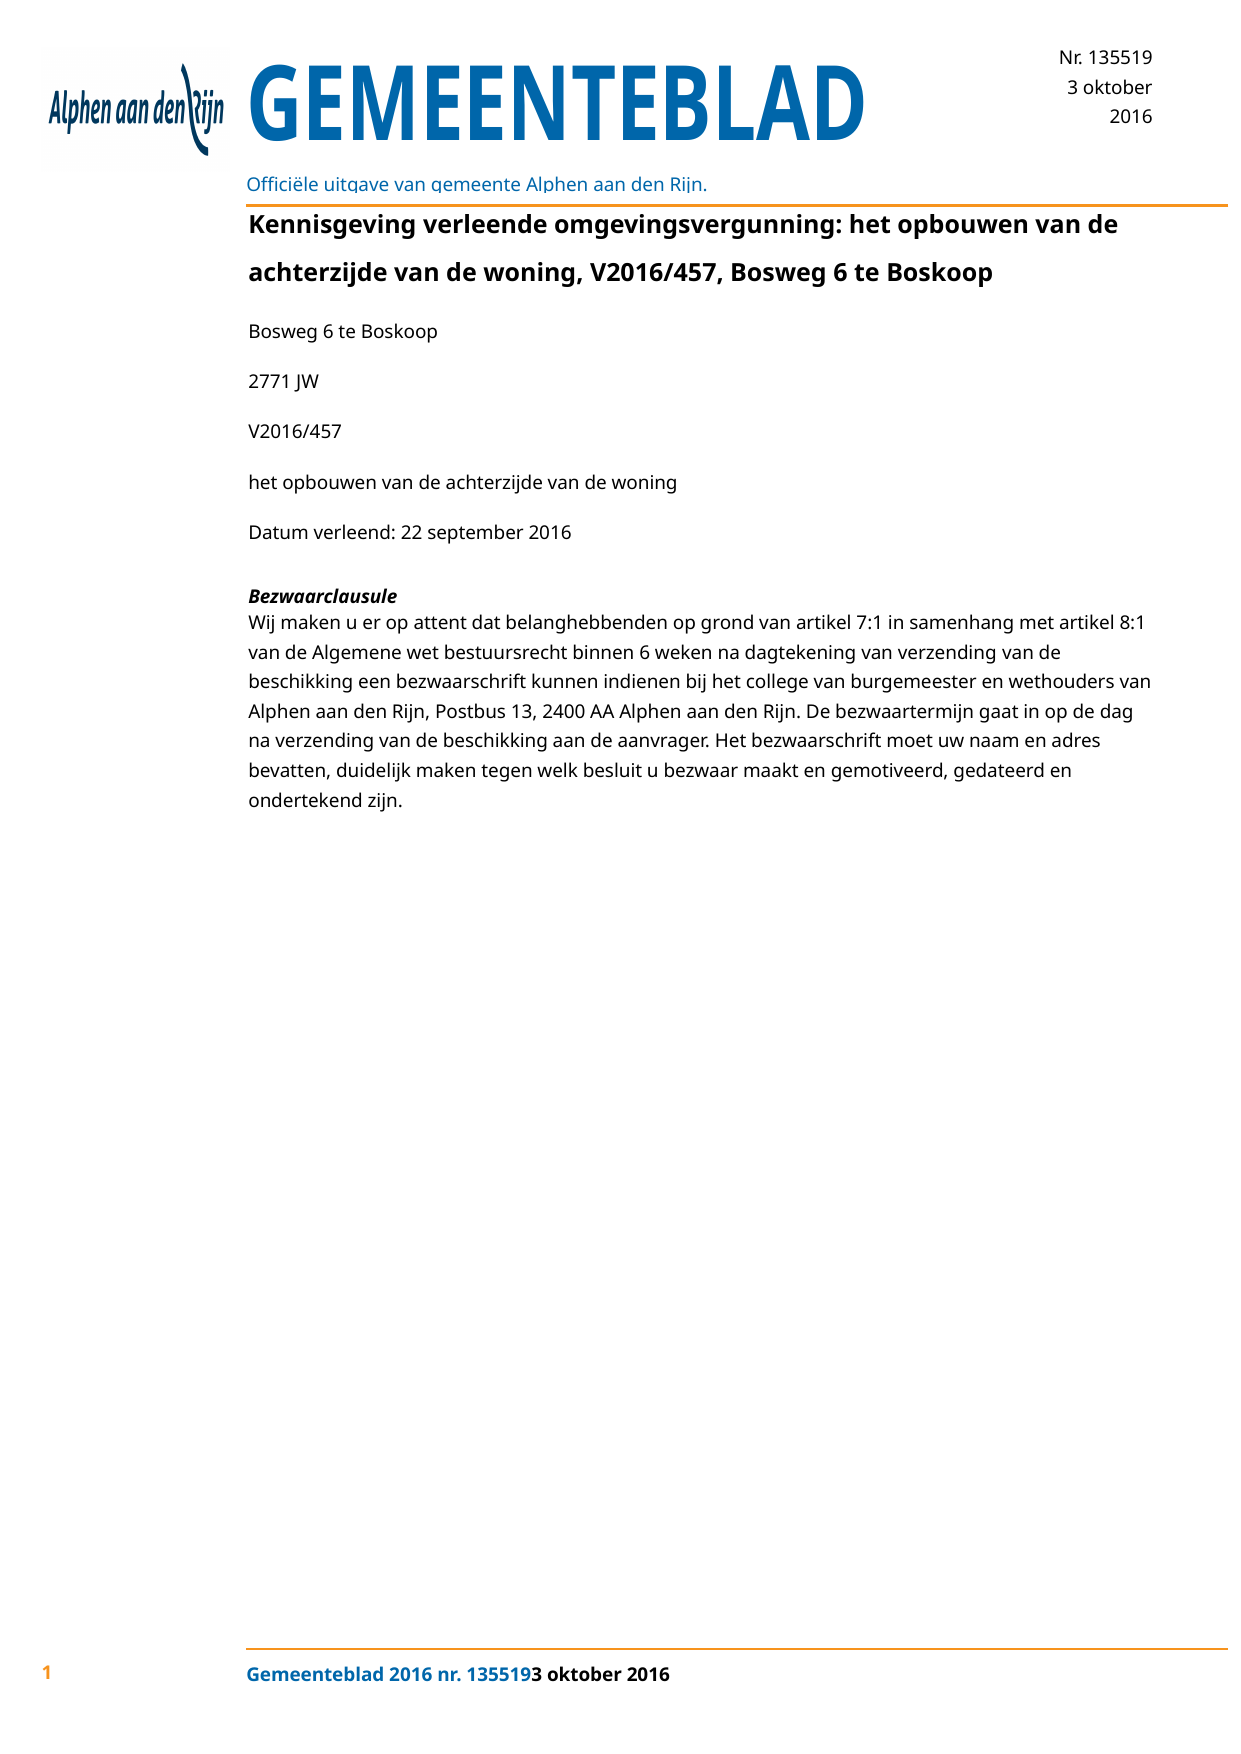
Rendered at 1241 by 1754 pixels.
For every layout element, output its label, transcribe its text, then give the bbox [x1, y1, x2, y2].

text Datum verleend: 22 september 2016 [248, 519, 1152, 545]
text het opbouwen van de achterzijde van de woning [248, 469, 1152, 495]
picture [41, 47, 231, 172]
text Kennisgeving verleende omgevingsvergunning: het opbouwen van de achterzijde van de woning, V2016/457, Bosweg 6 te Boskoop [248, 207, 1152, 288]
text Bosweg 6 te Boskoop [248, 318, 1152, 344]
text 2771 JW [248, 368, 1152, 394]
text V2016/457 [248, 419, 1152, 444]
text Wij maken u er op attent dat belanghebbenden op grond van artikel 7:1 in samenhang met artikel 8:1 van de Algemene wet bestuursrecht binnen 6 weken na dagtekening van verzending van de beschikking een bezwaarschrift kunnen indienen bij het college van burgemeester en wethouders van Alphen aan den Rijn, Postbus 13, 2400 AA Alphen aan den Rijn. De bezwaartermijn gaat in op de dag na verzending van de beschikking aan de aanvrager. Het bezwaarschrift moet uw naam en adres bevatten, duidelijk maken tegen welk besluit u bezwaar maakt en gemotiveerd, gedateerd en ondertekend zijn. [248, 609, 1152, 812]
text Bezwaarclausule [248, 583, 1152, 609]
